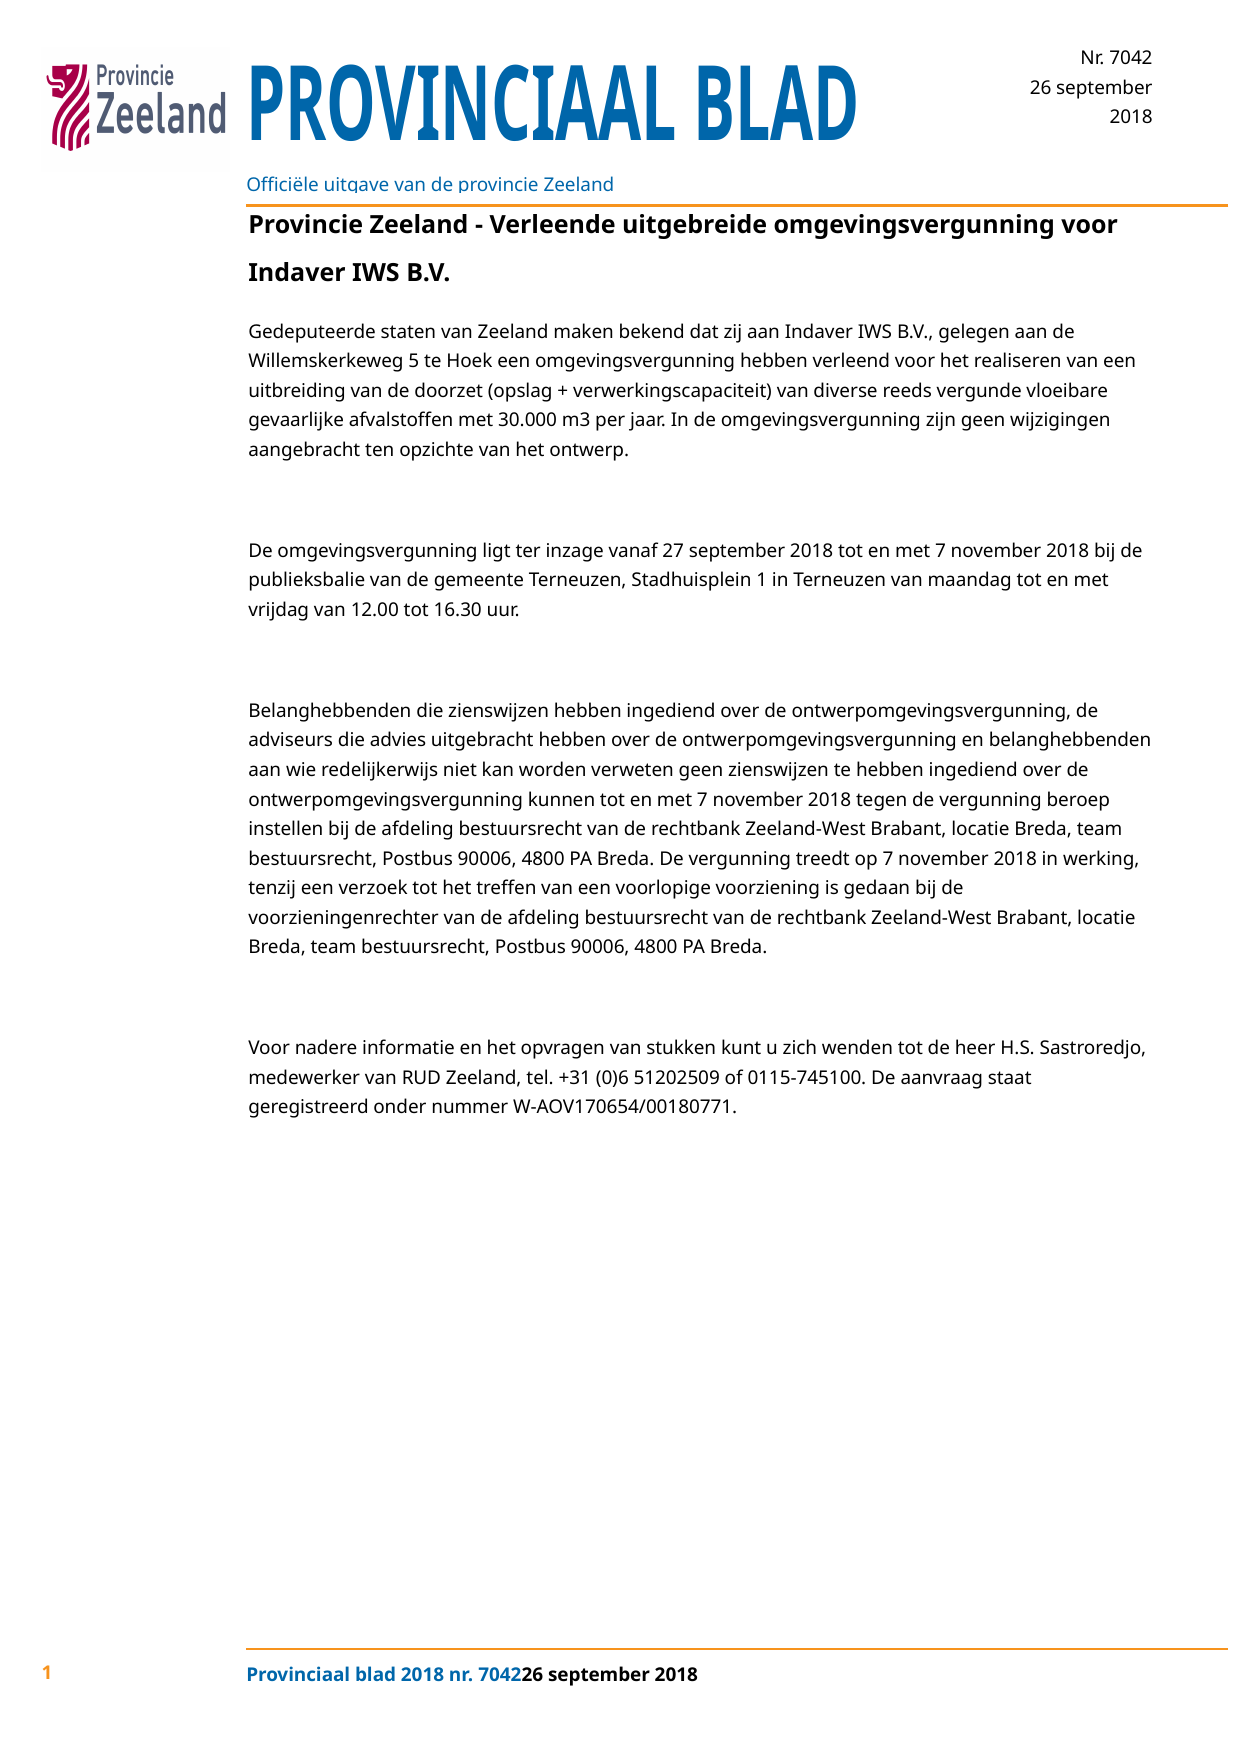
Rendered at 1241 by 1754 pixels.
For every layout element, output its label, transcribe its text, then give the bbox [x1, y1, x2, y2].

text Voor nadere informatie en het opvragen van stukken kunt u zich wenden tot de heer H.S. Sastroredjo, medewerker van RUD Zeeland, tel. +31 (0)6 51202509 of 0115-745100. De aanvraag staat geregistreerd onder nummer W-AOV170654/00180771. [248, 1034, 1152, 1119]
text Gedeputeerde staten van Zeeland maken bekend dat zij aan Indaver IWS B.V., gelegen aan de Willemskerkeweg 5 te Hoek een omgevingsvergunning hebben verleend voor het realiseren van een uitbreiding van de doorzet (opslag + verwerkingscapaciteit) van diverse reeds vergunde vloeibare gevaarlijke afvalstoffen met 30.000 m3 per jaar. In de omgevingsvergunning zijn geen wijzigingen aangebracht ten opzichte van het ontwerp. [248, 318, 1152, 462]
text Provincie Zeeland - Verleende uitgebreide omgevingsvergunning voor Indaver IWS B.V. [248, 207, 1152, 288]
text De omgevingsvergunning ligt ter inzage vanaf 27 september 2018 tot en met 7 november 2018 bij de publieksbalie van de gemeente Terneuzen, Stadhuisplein 1 in Terneuzen van maandag tot en met vrijdag van 12.00 tot 16.30 uur. [248, 537, 1152, 622]
picture [41, 47, 231, 172]
text Belanghebbenden die zienswijzen hebben ingediend over de ontwerpomgevingsvergunning, de adviseurs die advies uitgebracht hebben over de ontwerpomgevingsvergunning en belanghebbenden aan wie redelijkerwijs niet kan worden verweten geen zienswijzen te hebben ingediend over de ontwerpomgevingsvergunning kunnen tot en met 7 november 2018 tegen de vergunning beroep instellen bij de afdeling bestuursrecht van de rechtbank Zeeland-West Brabant, locatie Breda, team bestuursrecht, Postbus 90006, 4800 PA Breda. De vergunning treedt op 7 november 2018 in werking, tenzij een verzoek tot het treffen van een voorlopige voorziening is gedaan bij de voorzieningenrechter van de afdeling bestuursrecht van de rechtbank Zeeland-West Brabant, locatie Breda, team bestuursrecht, Postbus 90006, 4800 PA Breda. [248, 697, 1152, 959]
